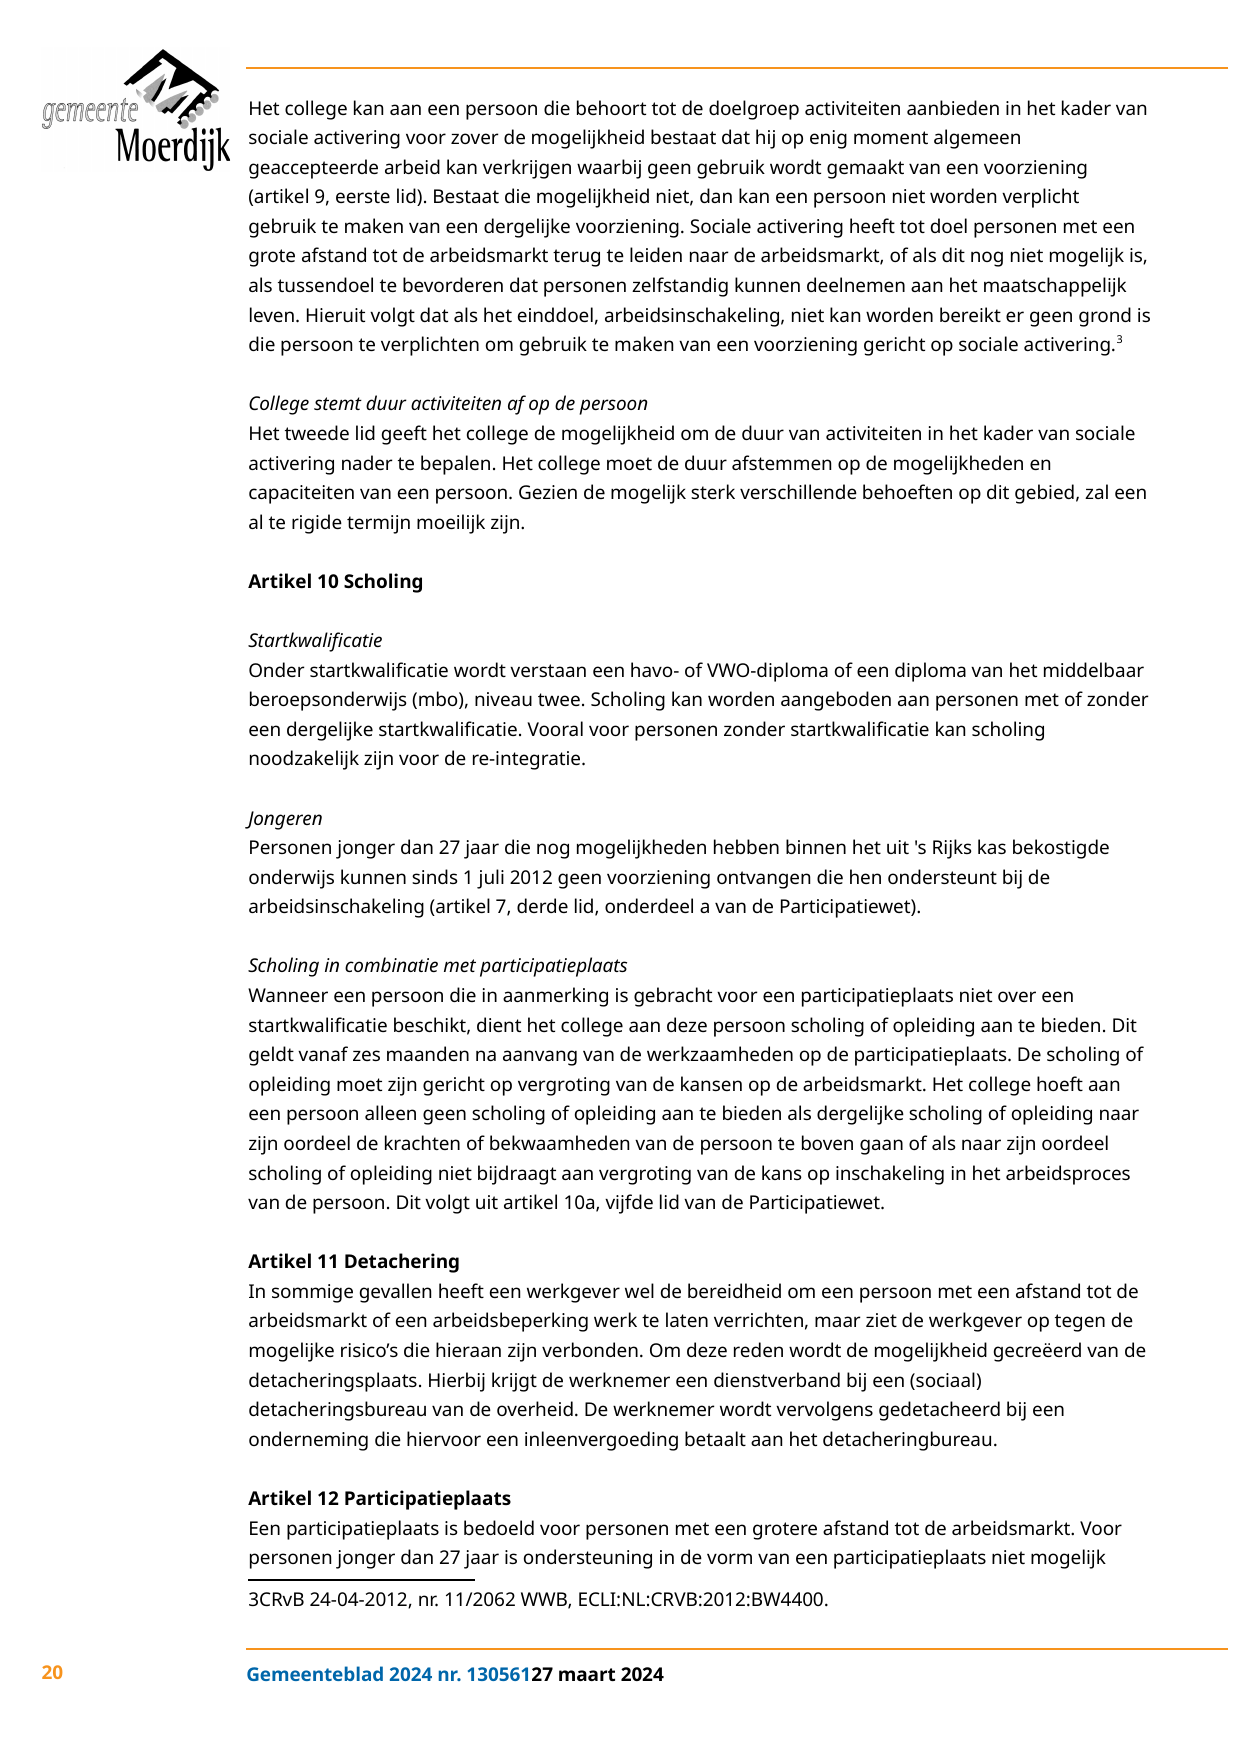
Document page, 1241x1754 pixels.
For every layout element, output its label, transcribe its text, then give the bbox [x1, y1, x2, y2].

text Het college kan aan een persoon die behoort tot de doelgroep activiteiten aanbieden in het kader van sociale activering voor zover de mogelijkheid bestaat dat hij op enig moment algemeen geaccepteerde arbeid kan verkrijgen waarbij geen gebruik wordt gemaakt van een voorziening (artikel 9, eerste lid). Bestaat die mogelijkheid niet, dan kan een persoon niet worden verplicht gebruik te maken van een dergelijke voorziening. Sociale activering heeft tot doel personen met een grote afstand tot de arbeidsmarkt terug te leiden naar de arbeidsmarkt, of als dit nog niet mogelijk is, als tussendoel te bevorderen dat personen zelfstandig kunnen deelnemen aan het maatschappelijk leven. Hieruit volgt dat als het einddoel, arbeidsinschakeling, niet kan worden bereikt er geen grond is die persoon te verplichten om gebruik te maken van een voorziening gericht op sociale activering. [248, 95, 1152, 357]
text College stemt duur activiteiten af op de persoon [248, 391, 1152, 416]
picture [41, 47, 231, 172]
text Het tweede lid geeft het college de mogelijkheid om de duur van activiteiten in het kader van sociale activering nader te bepalen. Het college moet de duur afstemmen op de mogelijkheden en capaciteiten van een persoon. Gezien de mogelijk sterk verschillende behoeften op dit gebied, zal een al te rigide termijn moeilijk zijn. [248, 420, 1152, 535]
text Artikel 12 Participatieplaats [248, 1485, 1152, 1511]
text Personen jonger dan 27 jaar die nog mogelijkheden hebben binnen het uit 's Rijks kas bekostigde onderwijs kunnen sinds 1 juli 2012 geen voorziening ontvangen die hen ondersteunt bij de arbeidsinschakeling (artikel 7, derde lid, onderdeel a van de Participatiewet). [248, 834, 1152, 919]
text Een participatieplaats is bedoeld voor personen met een grotere afstand tot de arbeidsmarkt. Voor personen jonger dan 27 jaar is ondersteuning in de vorm van een participatieplaats niet mogelijk [248, 1515, 1152, 1570]
text Scholing in combinatie met participatieplaats [248, 953, 1152, 978]
text In sommige gevallen heeft een werkgever wel de bereidheid om een persoon met een afstand tot de arbeidsmarkt of een arbeidsbeperking werk te laten verrichten, maar ziet de werkgever op tegen de mogelijke risico’s die hieraan zijn verbonden. Om deze reden wordt de mogelijkheid gecreëerd van de detacheringsplaats. Hierbij krijgt de werknemer een dienstverband bij een (sociaal) detacheringsbureau van de overheid. De werknemer wordt vervolgens gedetacheerd bij een onderneming die hiervoor een inleenvergoeding betaalt aan het detacheringbureau. [248, 1278, 1152, 1452]
text Jongeren [248, 805, 1152, 831]
text Startkwalificatie [248, 627, 1152, 653]
text Onder startkwalificatie wordt verstaan een havo- of VWO-diploma of een diploma van het middelbaar beroepsonderwijs (mbo), niveau twee. Scholing kan worden aangeboden aan personen met of zonder een dergelijke startkwalificatie. Vooral voor personen zonder startkwalificatie kan scholing noodzakelijk zijn voor de re-integratie. [248, 657, 1152, 771]
text CRvB 24-04-2012, nr. 11/2062 WWB, ECLI:NL:CRVB:2012:BW4400. [248, 1586, 1152, 1612]
text Artikel 10 Scholing [248, 568, 1152, 594]
text Wanneer een persoon die in aanmerking is gebracht voor een participatieplaats niet over een startkwalificatie beschikt, dient het college aan deze persoon scholing of opleiding aan te bieden. Dit geldt vanaf zes maanden na aanvang van de werkzaamheden op de participatieplaats. De scholing of opleiding moet zijn gericht op vergroting van de kansen op de arbeidsmarkt. Het college hoeft aan een persoon alleen geen scholing of opleiding aan te bieden als dergelijke scholing of opleiding naar zijn oordeel de krachten of bekwaamheden van de persoon te boven gaan of als naar zijn oordeel scholing of opleiding niet bijdraagt aan vergroting van de kans op inschakeling in het arbeidsproces van de persoon. Dit volgt uit artikel 10a, vijfde lid van de Participatiewet. [248, 982, 1152, 1215]
text Artikel 11 Detachering [248, 1248, 1152, 1274]
